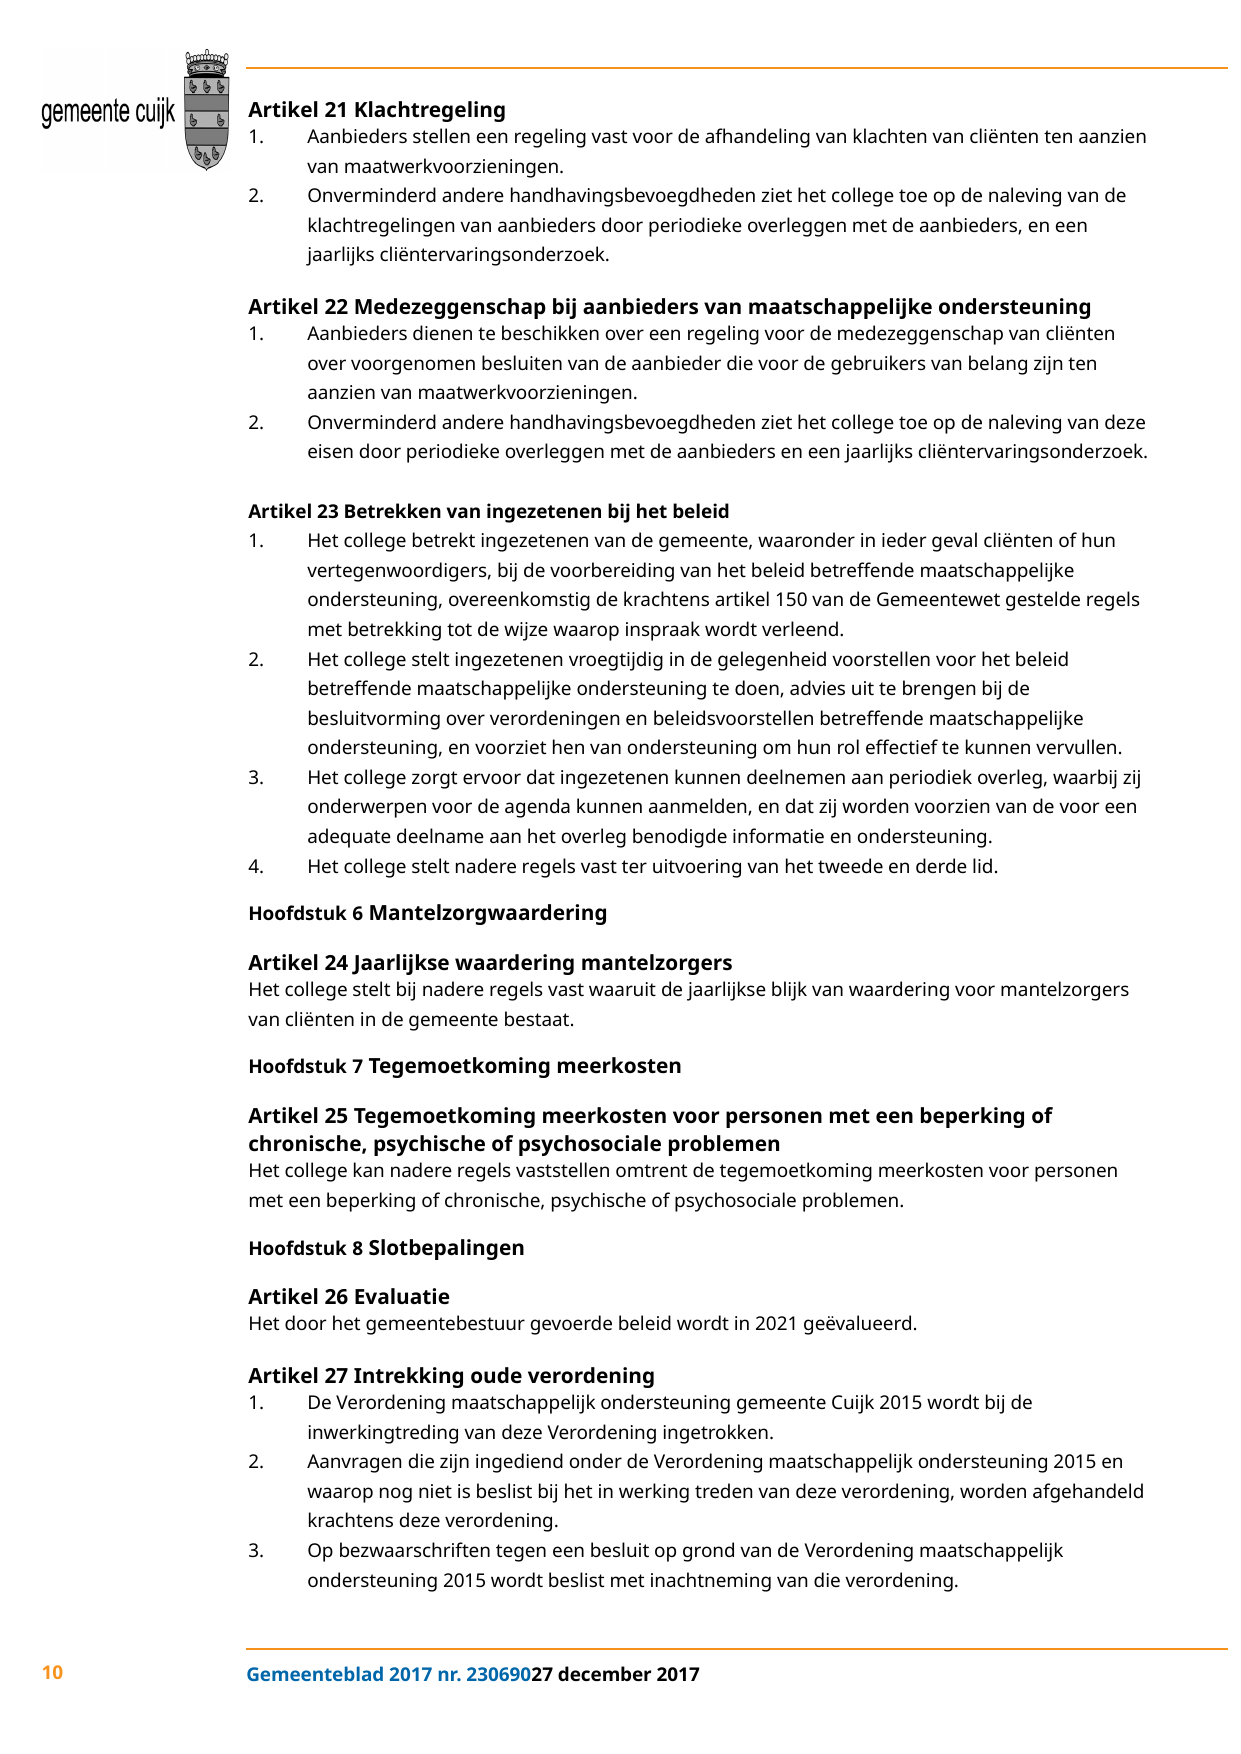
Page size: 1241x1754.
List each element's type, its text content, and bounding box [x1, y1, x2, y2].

list Het college stelt ingezetenen vroegtijdig in de gelegenheid voorstellen voor het beleid betreffende maatschappelijke ondersteuning te doen, advies uit te brengen bij de besluitvorming over verordeningen en beleidsvoorstellen betreffende maatschappelijke ondersteuning, en voorziet hen van ondersteuning om hun rol effectief te kunnen vervullen. [248, 646, 1152, 760]
list Onverminderd andere handhavingsbevoegdheden ziet het college toe op de naleving van deze eisen door periodieke overleggen met de aanbieders en een jaarlijks cliëntervaringsonderzoek. [248, 409, 1152, 464]
list Aanbieders stellen een regeling vast voor de afhandeling van klachten van cliënten ten aanzien van maatwerkvoorzieningen. [248, 123, 1152, 178]
text Het college kan nadere regels vaststellen omtrent de tegemoetkoming meerkosten voor personen met een beperking of chronische, psychische of psychosociale problemen. [248, 1158, 1152, 1213]
text Artikel 27 Intrekking oude verordening [248, 1361, 1152, 1389]
text Het college stelt bij nadere regels vast waaruit de jaarlijkse blijk van waardering voor mantelzorgers van cliënten in de gemeente bestaat. [248, 976, 1152, 1032]
list Het college zorgt ervoor dat ingezetenen kunnen deelnemen aan periodiek overleg, waarbij zij onderwerpen voor de agenda kunnen aanmelden, en dat zij worden voorzien van de voor een adequate deelname aan het overleg benodigde informatie en ondersteuning. [248, 764, 1152, 849]
text Hoofdstuk 8 Slotbepalingen [248, 1233, 1152, 1261]
text Hoofdstuk 7 Tegemoetkoming meerkosten [248, 1051, 1152, 1080]
text Artikel 21 Klachtregeling [248, 95, 1152, 123]
text Het door het gemeentebestuur gevoerde beleid wordt in 2021 geëvalueerd. [248, 1311, 1152, 1336]
list De Verordening maatschappelijk ondersteuning gemeente Cuijk 2015 wordt bij de inwerkingtreding van deze Verordening ingetrokken. [248, 1389, 1152, 1445]
text Artikel 22 Medezeggenschap bij aanbieders van maatschappelijke ondersteuning [248, 292, 1152, 320]
text Artikel 23 Betrekken van ingezetenen bij het beleid [248, 498, 1152, 524]
picture [41, 47, 231, 172]
list Het college stelt nadere regels vast ter uitvoering van het tweede en derde lid. [248, 853, 1152, 879]
text Artikel 26 Evaluatie [248, 1282, 1152, 1311]
list Aanvragen die zijn ingediend onder de Verordening maatschappelijk ondersteuning 2015 en waarop nog niet is beslist bij het in werking treden van deze verordening, worden afgehandeld krachtens deze verordening. [248, 1448, 1152, 1533]
list Aanbieders dienen te beschikken over een regeling voor de medezeggenschap van cliënten over voorgenomen besluiten van de aanbieder die voor de gebruikers van belang zijn ten aanzien van maatwerkvoorzieningen. [248, 320, 1152, 405]
list Op bezwaarschriften tegen een besluit op grond van de Verordening maatschappelijk ondersteuning 2015 wordt beslist met inachtneming van die verordening. [248, 1537, 1152, 1593]
text Hoofdstuk 6 Mantelzorgwaardering [248, 898, 1152, 927]
list Onverminderd andere handhavingsbevoegdheden ziet het college toe op de naleving van de klachtregelingen van aanbieders door periodieke overleggen met de aanbieders, en een jaarlijks cliëntervaringsonderzoek. [248, 182, 1152, 267]
list Het college betrekt ingezetenen van de gemeente, waaronder in ieder geval cliënten of hun vertegenwoordigers, bij de voorbereiding van het beleid betreffende maatschappelijke ondersteuning, overeenkomstig de krachtens artikel 150 van de Gemeentewet gestelde regels met betrekking tot de wijze waarop inspraak wordt verleend. [248, 527, 1152, 642]
text Artikel 25 Tegemoetkoming meerkosten voor personen met een beperking of chronische, psychische of psychosociale problemen [248, 1101, 1152, 1158]
text Artikel 24 Jaarlijkse waardering mantelzorgers [248, 948, 1152, 976]
